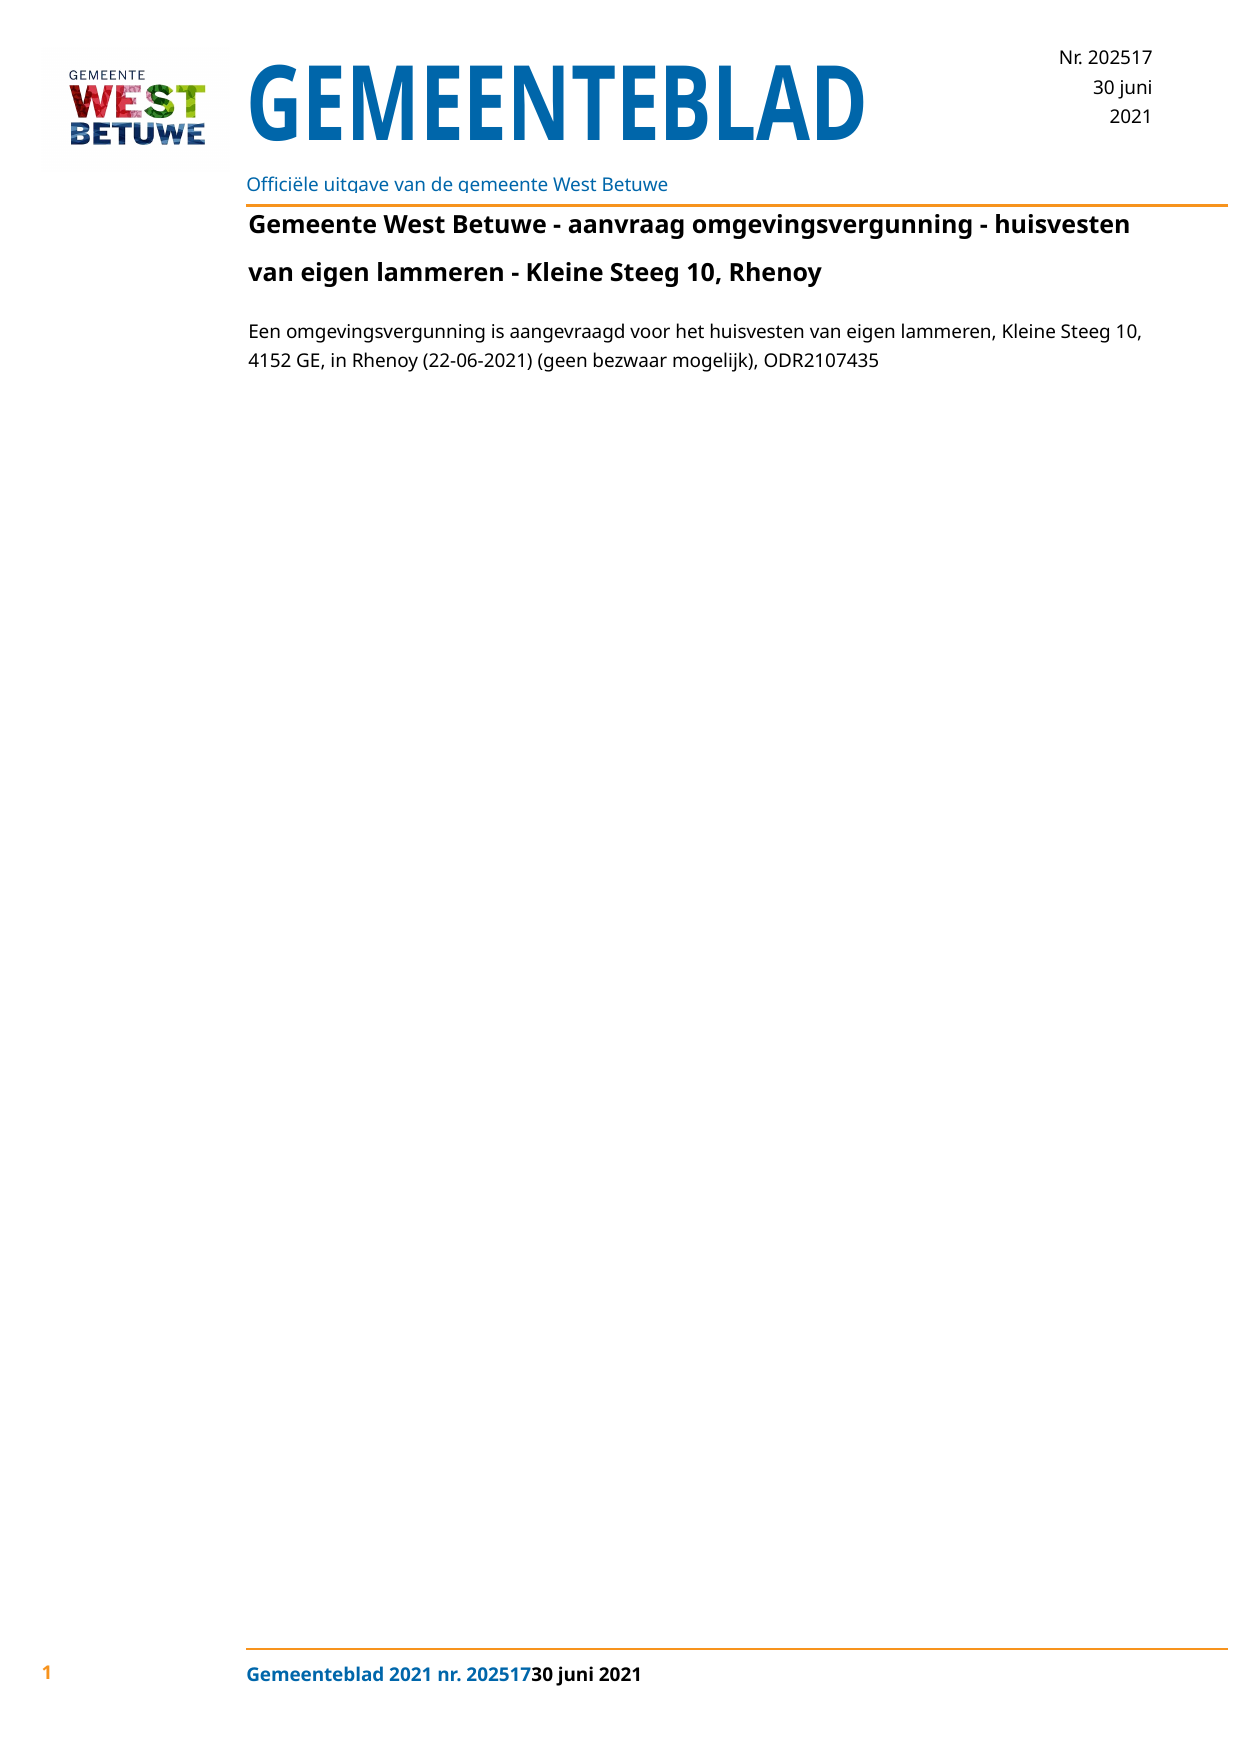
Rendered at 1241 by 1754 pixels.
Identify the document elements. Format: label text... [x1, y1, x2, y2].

text Gemeente West Betuwe - aanvraag omgevingsvergunning - huisvesten van eigen lammeren - Kleine Steeg 10, Rhenoy [248, 207, 1152, 288]
text Een omgevingsvergunning is aangevraagd voor het huisvesten van eigen lammeren, Kleine Steeg 10, 4152 GE, in Rhenoy (22-06-2021) (geen bezwaar mogelijk), ODR2107435 [248, 318, 1152, 373]
picture [41, 47, 231, 172]
